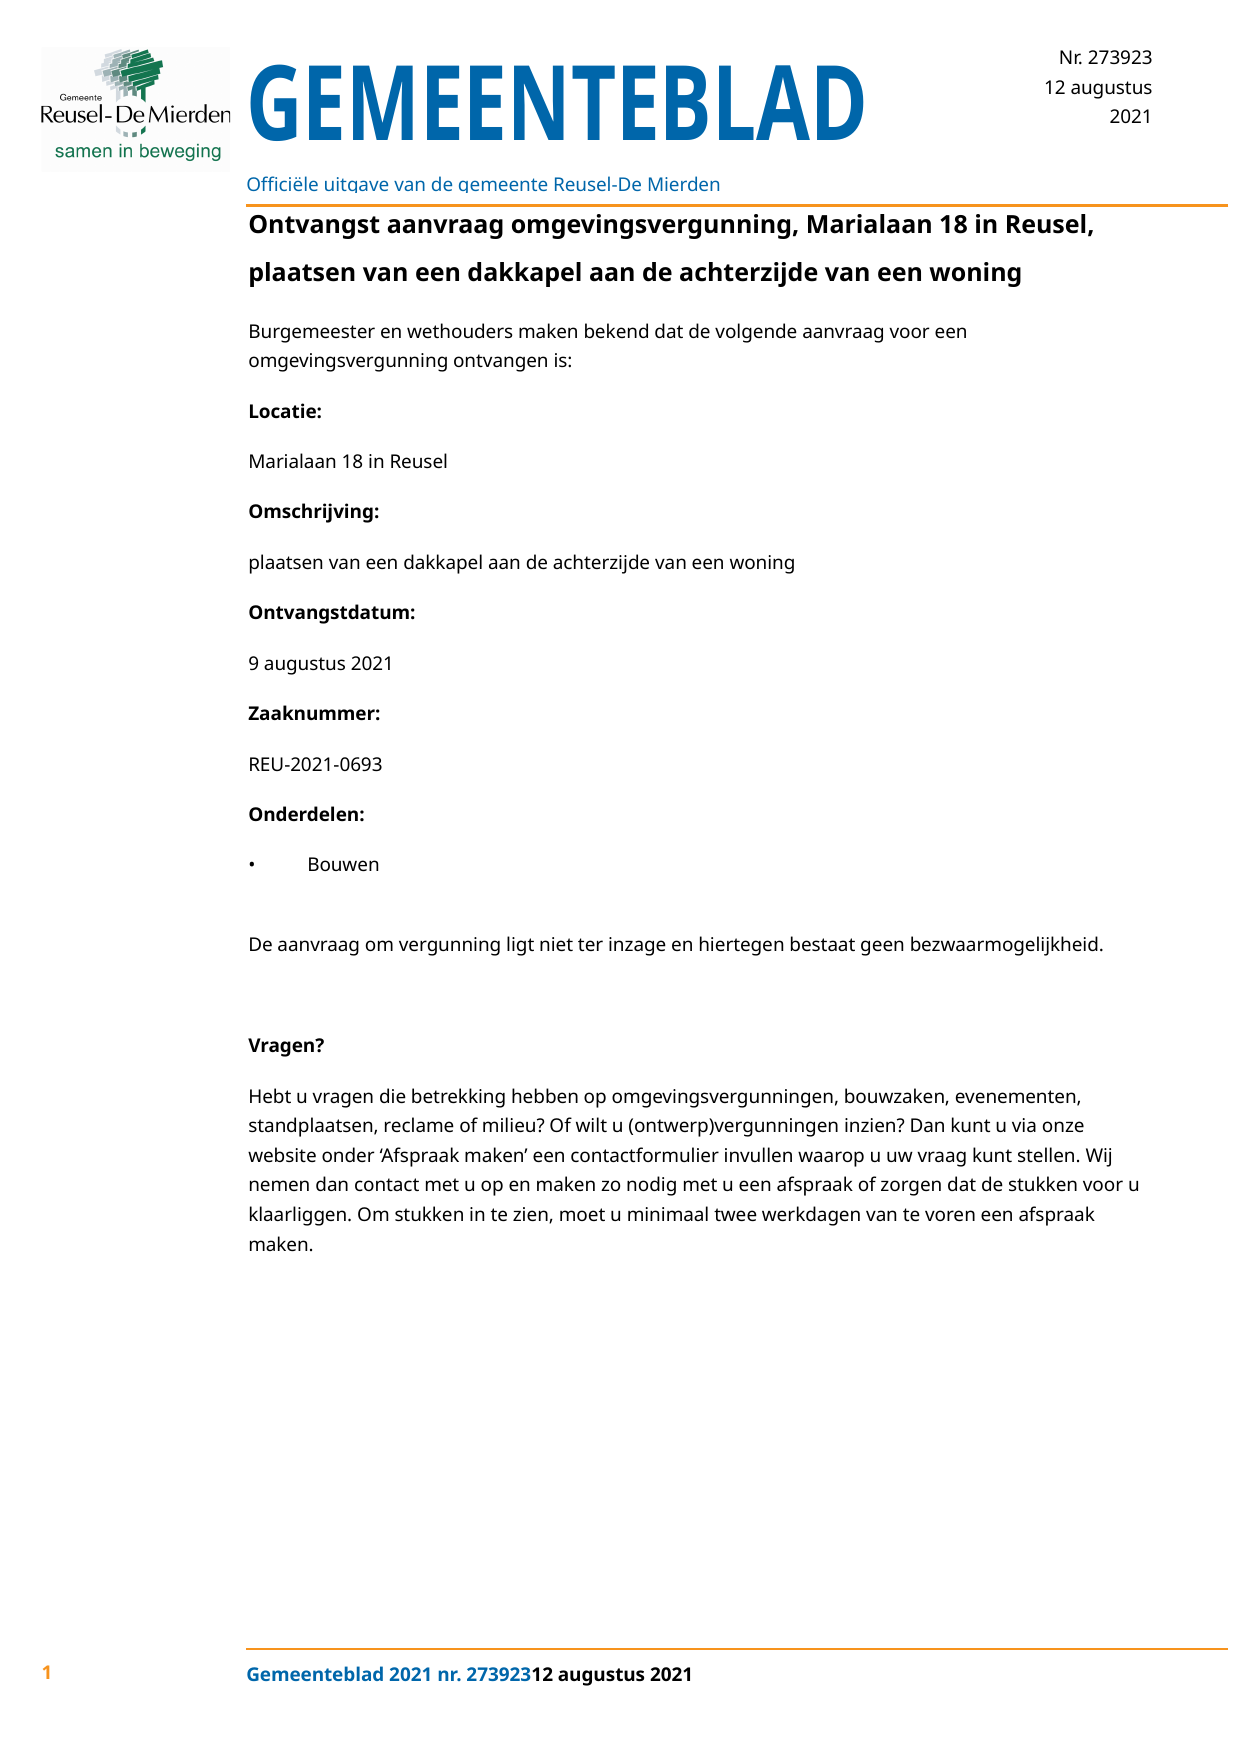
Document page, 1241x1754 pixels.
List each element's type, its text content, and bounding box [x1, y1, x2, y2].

text Vragen? [248, 1032, 1152, 1058]
picture [41, 47, 231, 172]
text Omschrijving: [248, 499, 1152, 524]
text De aanvraag om vergunning ligt niet ter inzage en hiertegen bestaat geen bezwaarmogelijkheid. [248, 932, 1152, 957]
text Ontvangstdatum: [248, 599, 1152, 625]
text REU-2021-0693 [248, 751, 1152, 777]
text Marialaan 18 in Reusel [248, 448, 1152, 474]
text 9 augustus 2021 [248, 650, 1152, 676]
list Bouwen [248, 852, 1152, 877]
text Onderdelen: [248, 801, 1152, 827]
text Locatie: [248, 398, 1152, 424]
text Burgemeester en wethouders maken bekend dat de volgende aanvraag voor een omgevingsvergunning ontvangen is: [248, 318, 1152, 373]
text Ontvangst aanvraag omgevingsvergunning, Marialaan 18 in Reusel, plaatsen van een dakkapel aan de achterzijde van een woning [248, 207, 1152, 288]
text plaatsen van een dakkapel aan de achterzijde van een woning [248, 549, 1152, 575]
text Zaaknummer: [248, 700, 1152, 726]
text Hebt u vragen die betrekking hebben op omgevingsvergunningen, bouwzaken, evenementen, standplaatsen, reclame of milieu? Of wilt u (ontwerp)vergunningen inzien? Dan kunt u via onze website onder ‘Afspraak maken’ een contactformulier invullen waarop u uw vraag kunt stellen. Wij nemen dan contact met u op en maken zo nodig met u een afspraak of zorgen dat de stukken voor u klaarliggen. Om stukken in te zien, moet u minimaal twee werkdagen van te voren een afspraak maken. [248, 1083, 1152, 1257]
